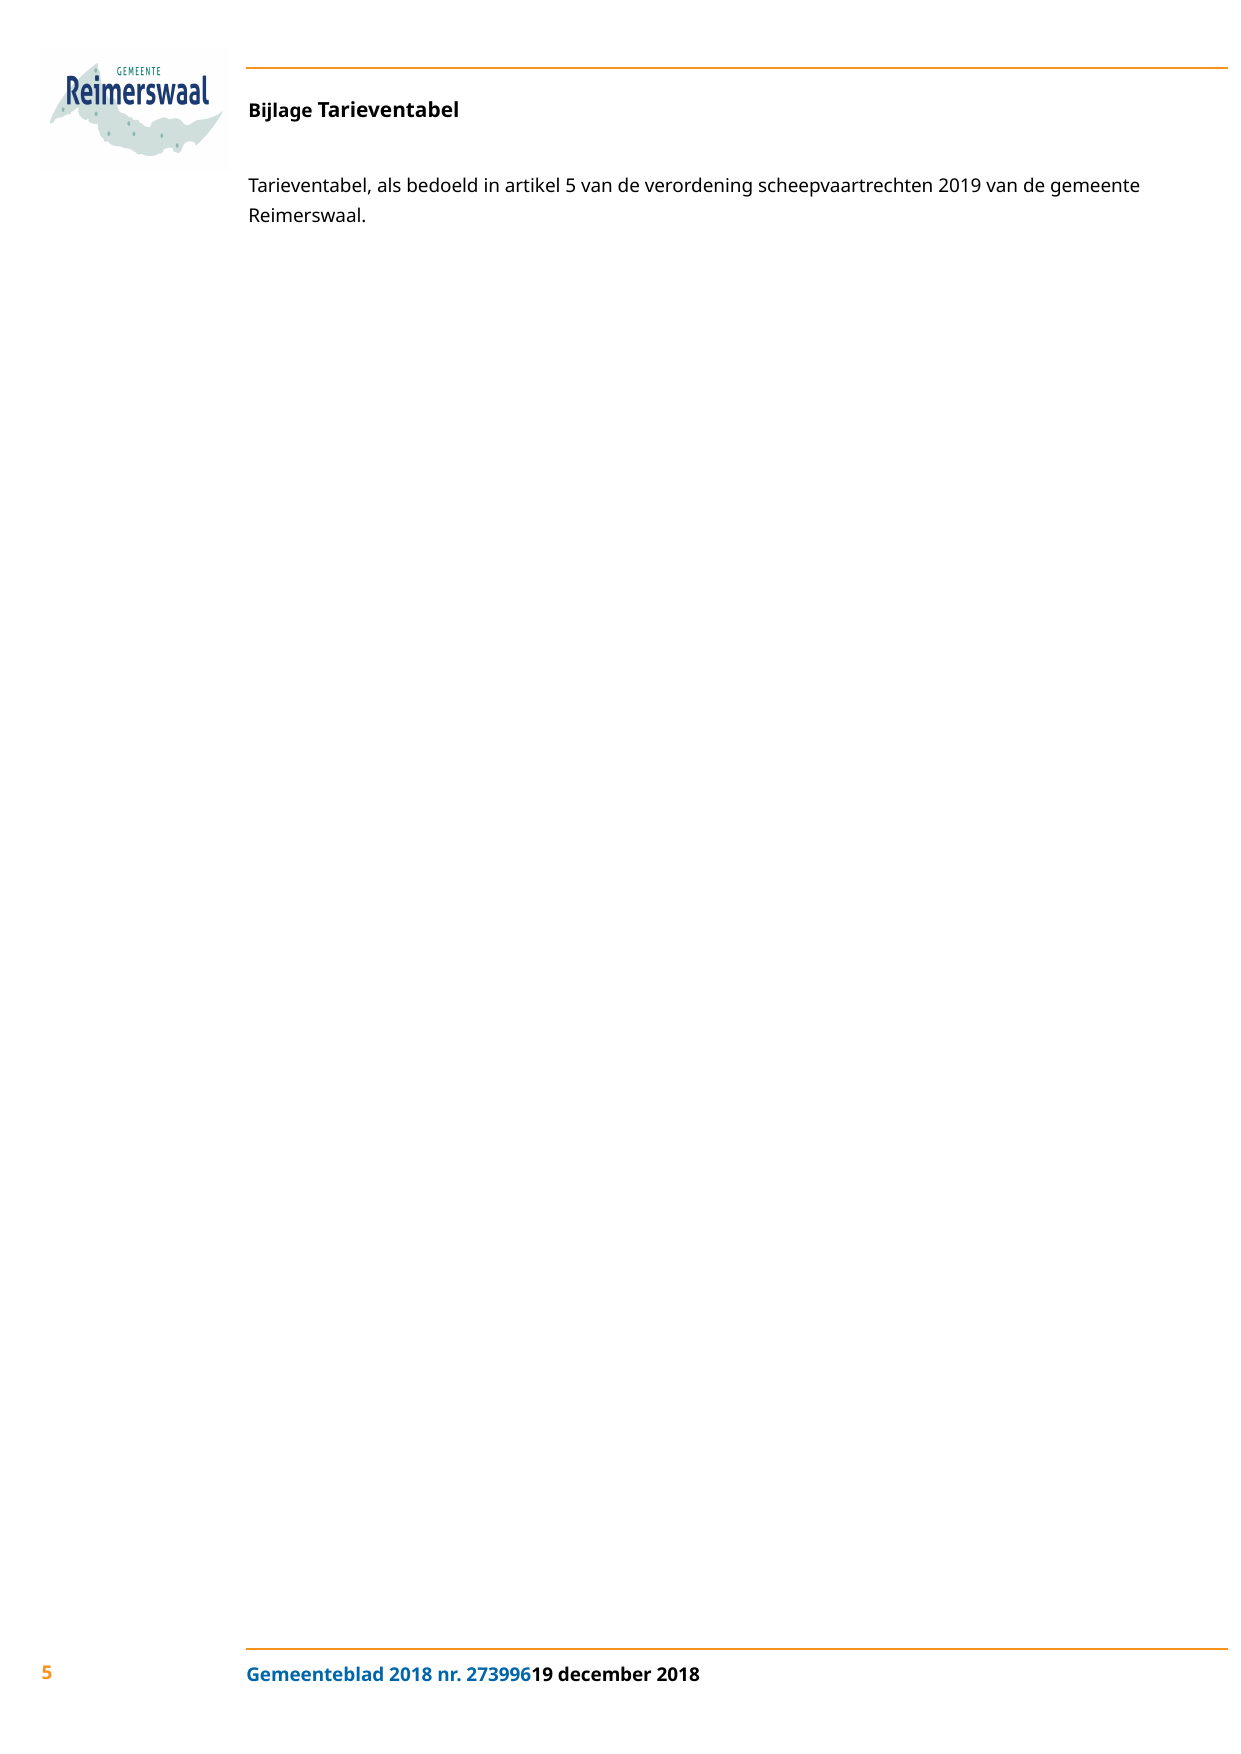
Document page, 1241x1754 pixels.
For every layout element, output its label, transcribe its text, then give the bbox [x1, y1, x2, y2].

picture [41, 47, 231, 172]
text Bijlage Tarieventabel [248, 95, 1152, 123]
text Tarieventabel, als bedoeld in artikel 5 van de verordening scheepvaartrechten 2019 van de gemeente Reimerswaal. [248, 173, 1152, 228]
